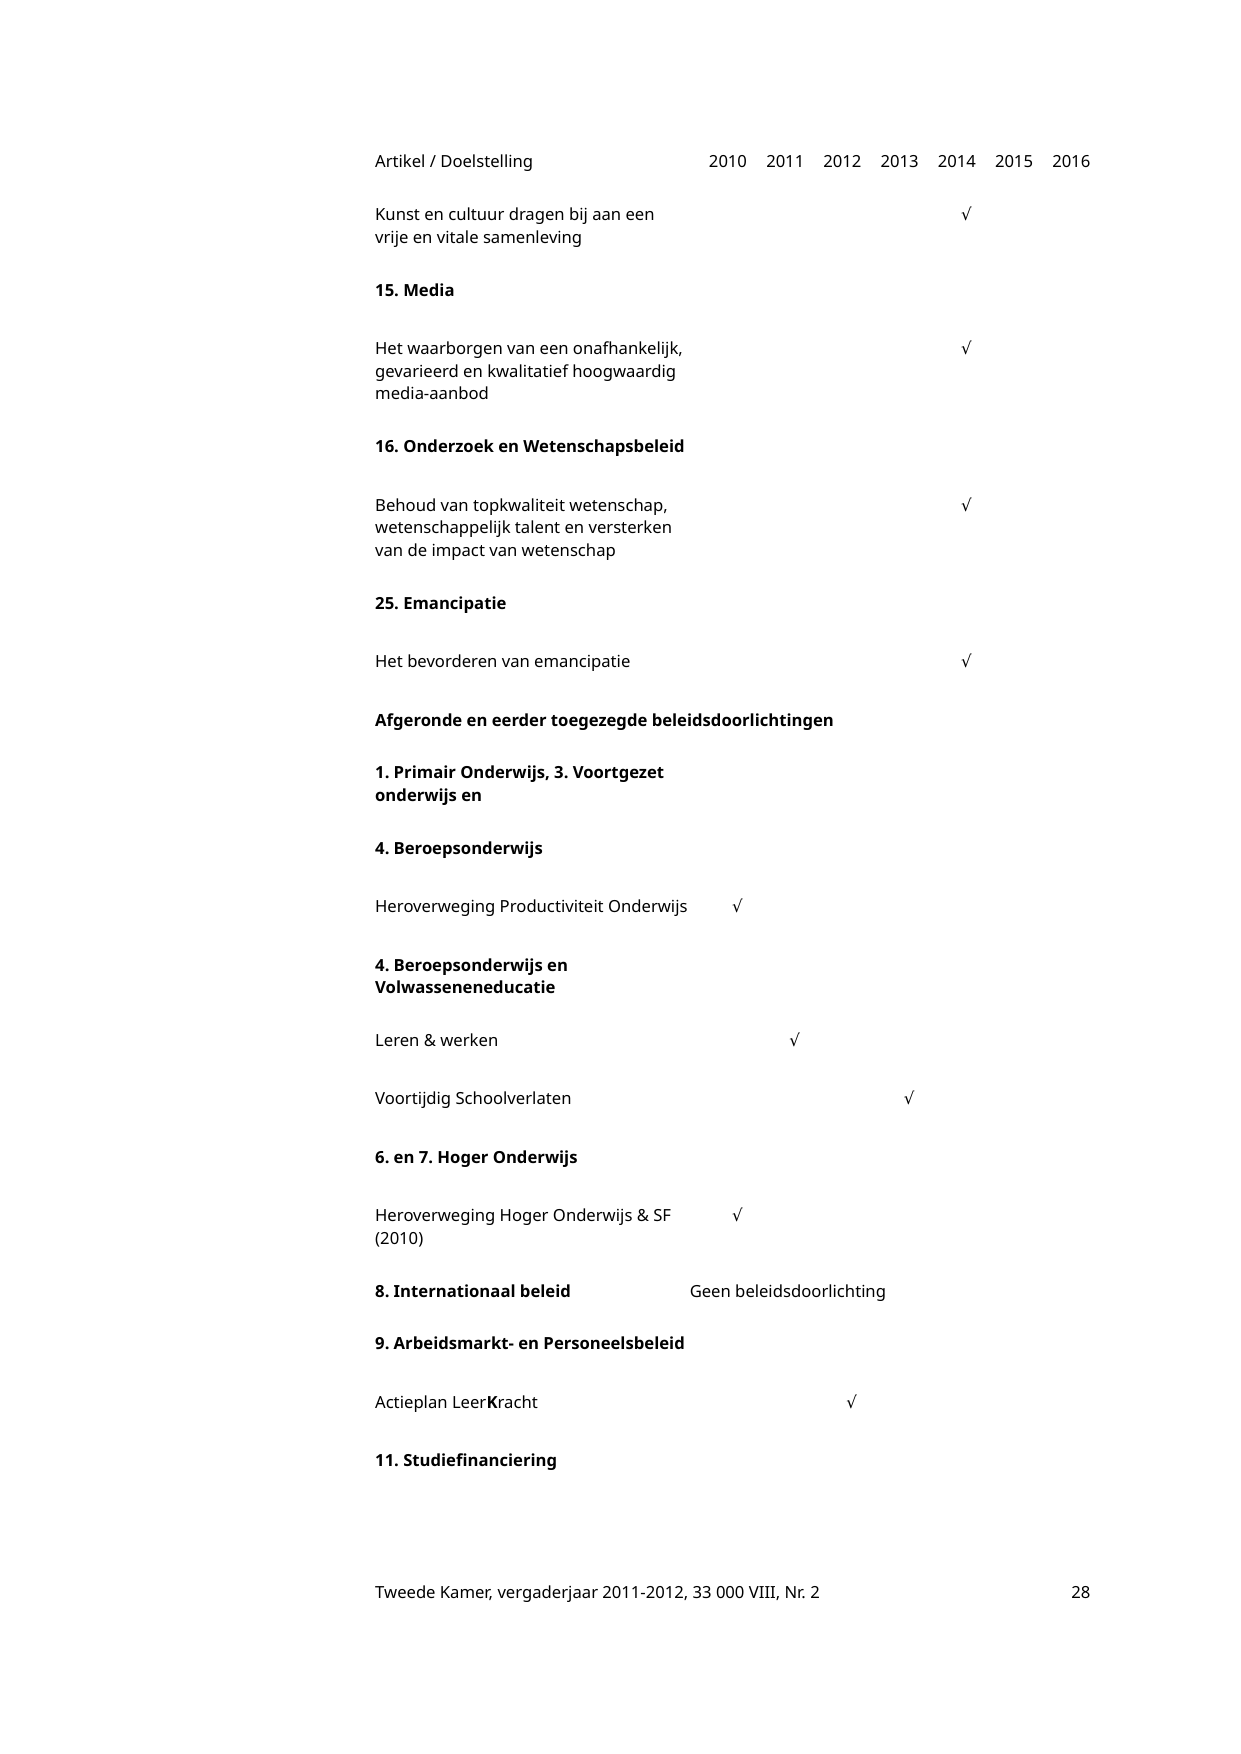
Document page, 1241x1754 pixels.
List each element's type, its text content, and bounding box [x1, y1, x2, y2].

table_cell [976, 953, 1033, 1028]
table_cell [861, 953, 918, 1028]
table_cell [861, 1332, 918, 1390]
table_cell [804, 1145, 861, 1204]
table_header 2013 [861, 150, 918, 203]
table_cell [690, 1390, 747, 1449]
table_cell [804, 435, 861, 493]
table_cell 1. Primair Onderwijs, 3. Voortgezet onderwijs en [375, 761, 689, 836]
table_cell [804, 1204, 861, 1279]
table_cell [919, 1204, 976, 1279]
table_cell [976, 761, 1033, 836]
table_cell Geen beleidsdoorlichting [690, 1279, 1090, 1332]
table_cell [976, 836, 1033, 895]
table_header 2016 [1033, 150, 1090, 203]
table_cell [861, 591, 918, 650]
table_cell 8. Internationaal beleid [375, 1279, 689, 1332]
table_cell [804, 1087, 861, 1145]
table_cell [690, 278, 747, 337]
table_cell [1033, 761, 1090, 836]
table_cell [1033, 1145, 1090, 1204]
table_cell [919, 836, 976, 895]
table_cell [804, 203, 861, 278]
table_cell √ [690, 1204, 747, 1279]
table_header 2015 [976, 150, 1033, 203]
table_cell 4. Beroepsonderwijs [375, 836, 689, 895]
table_cell [976, 203, 1033, 278]
table_cell [919, 1145, 976, 1204]
table_cell [976, 493, 1033, 591]
table_cell [804, 337, 861, 435]
table_cell √ [919, 650, 976, 708]
table_cell [690, 591, 747, 650]
table_cell Heroverweging Hoger Onderwijs & SF (2010) [375, 1204, 689, 1279]
table_cell [804, 1332, 861, 1390]
table_cell [690, 1029, 747, 1087]
table_cell [861, 1449, 918, 1507]
table_cell [1033, 435, 1090, 493]
table_cell [919, 435, 976, 493]
table_cell [919, 895, 976, 953]
table_cell [976, 337, 1033, 435]
table_cell [976, 1204, 1033, 1279]
table_cell [804, 761, 861, 836]
table_cell [804, 591, 861, 650]
table_cell [690, 650, 747, 708]
table_cell [690, 836, 747, 895]
table_cell [747, 836, 804, 895]
table_cell 16. Onderzoek en Wetenschapsbeleid [375, 435, 689, 493]
table_cell [690, 1449, 747, 1507]
table_cell [747, 1390, 804, 1449]
table_cell [861, 203, 918, 278]
table_cell Het bevorderen van emancipatie [375, 650, 689, 708]
table_cell √ [690, 895, 747, 953]
table_cell [919, 1449, 976, 1507]
table_cell [976, 435, 1033, 493]
table_cell [1033, 493, 1090, 591]
table_cell Behoud van topkwaliteit wetenschap, wetenschappelijk talent en versterken van de impact van wetenschap [375, 493, 689, 591]
table_cell [1033, 278, 1090, 337]
table_cell [747, 761, 804, 836]
table_cell [976, 278, 1033, 337]
table_cell [747, 278, 804, 337]
table_cell [690, 1332, 747, 1390]
table_cell [861, 895, 918, 953]
table_cell [861, 650, 918, 708]
table_cell [861, 1390, 918, 1449]
table_cell [747, 953, 804, 1028]
table_cell [976, 1390, 1033, 1449]
table_cell [747, 435, 804, 493]
table_cell [747, 1449, 804, 1507]
table_cell [976, 650, 1033, 708]
table_cell [861, 435, 918, 493]
table_cell [804, 278, 861, 337]
table_cell [861, 337, 918, 435]
table_cell [1033, 1029, 1090, 1087]
table_cell [747, 203, 804, 278]
table_cell Het waarborgen van een onafhankelijk, gevarieerd en kwalitatief hoogwaardig media-aanbod [375, 337, 689, 435]
table_cell [1033, 953, 1090, 1028]
table_cell Voortijdig Schoolverlaten [375, 1087, 689, 1145]
table_header 2014 [919, 150, 976, 203]
table_cell [861, 1145, 918, 1204]
table_cell [919, 953, 976, 1028]
table_cell [919, 591, 976, 650]
table_cell [804, 953, 861, 1028]
table_cell [690, 1145, 747, 1204]
table_cell Heroverweging Productiviteit Onderwijs [375, 895, 689, 953]
table_cell 15. Media [375, 278, 689, 337]
table_cell √ [747, 1029, 804, 1087]
table_cell [747, 337, 804, 435]
table_cell [1033, 1449, 1090, 1507]
table_cell [690, 1087, 747, 1145]
table_cell [861, 761, 918, 836]
table_cell [861, 836, 918, 895]
table_cell [1033, 1087, 1090, 1145]
table_cell [804, 895, 861, 953]
table_cell [1033, 1390, 1090, 1449]
table_cell [861, 1029, 918, 1087]
table_cell [1033, 836, 1090, 895]
table_cell [861, 278, 918, 337]
table_cell [747, 650, 804, 708]
table_cell [976, 1332, 1033, 1390]
table_cell Kunst en cultuur dragen bij aan een vrije en vitale samenleving [375, 203, 689, 278]
table_cell [976, 1029, 1033, 1087]
table_cell √ [861, 1087, 918, 1145]
table_cell 9. Arbeidsmarkt- en Personeelsbeleid [375, 1332, 689, 1390]
table_cell [747, 591, 804, 650]
table_cell [919, 278, 976, 337]
table_cell 4. Beroepsonderwijs en Volwasseneneducatie [375, 953, 689, 1028]
table_cell [861, 1204, 918, 1279]
table_cell [919, 761, 976, 836]
table_cell [976, 591, 1033, 650]
table_cell Leren & werken [375, 1029, 689, 1087]
table_cell [804, 1449, 861, 1507]
table_cell [976, 1449, 1033, 1507]
table_cell 25. Emancipatie [375, 591, 689, 650]
table_cell [1033, 1332, 1090, 1390]
table_cell [690, 203, 747, 278]
table_cell √ [919, 493, 976, 591]
table_header 2010 [690, 150, 747, 203]
table_cell [747, 1087, 804, 1145]
table_header 2011 [747, 150, 804, 203]
table_cell [690, 953, 747, 1028]
table_cell [804, 1029, 861, 1087]
table_cell [747, 1332, 804, 1390]
table_cell √ [919, 203, 976, 278]
table_cell [1033, 1204, 1090, 1279]
table_cell √ [804, 1390, 861, 1449]
table_cell [976, 1087, 1033, 1145]
table_cell [919, 1390, 976, 1449]
table_cell [804, 836, 861, 895]
table_cell √ [919, 337, 976, 435]
table_cell [919, 1332, 976, 1390]
table_cell [747, 493, 804, 591]
table_cell [976, 1145, 1033, 1204]
table_cell Actieplan LeerKracht [375, 1390, 689, 1449]
table_header 2012 [804, 150, 861, 203]
table_cell Afgeronde en eerder toegezegde beleidsdoorlichtingen [375, 708, 1090, 761]
table_cell [976, 895, 1033, 953]
table_cell [1033, 591, 1090, 650]
table_cell [1033, 650, 1090, 708]
table_cell [747, 895, 804, 953]
table_cell [690, 337, 747, 435]
table_cell 11. Studiefinanciering [375, 1449, 689, 1507]
table_cell [919, 1029, 976, 1087]
table_cell [690, 493, 747, 591]
table_cell [747, 1204, 804, 1279]
table_cell [919, 1087, 976, 1145]
table_cell [1033, 337, 1090, 435]
table_cell [804, 650, 861, 708]
table_cell [690, 435, 747, 493]
table_cell [1033, 895, 1090, 953]
table_cell [747, 1145, 804, 1204]
table_cell [1033, 203, 1090, 278]
table_cell [690, 761, 747, 836]
table_cell 6. en 7. Hoger Onderwijs [375, 1145, 689, 1204]
table_cell [804, 493, 861, 591]
table_cell [861, 493, 918, 591]
table_header Artikel / Doelstelling [375, 150, 689, 203]
